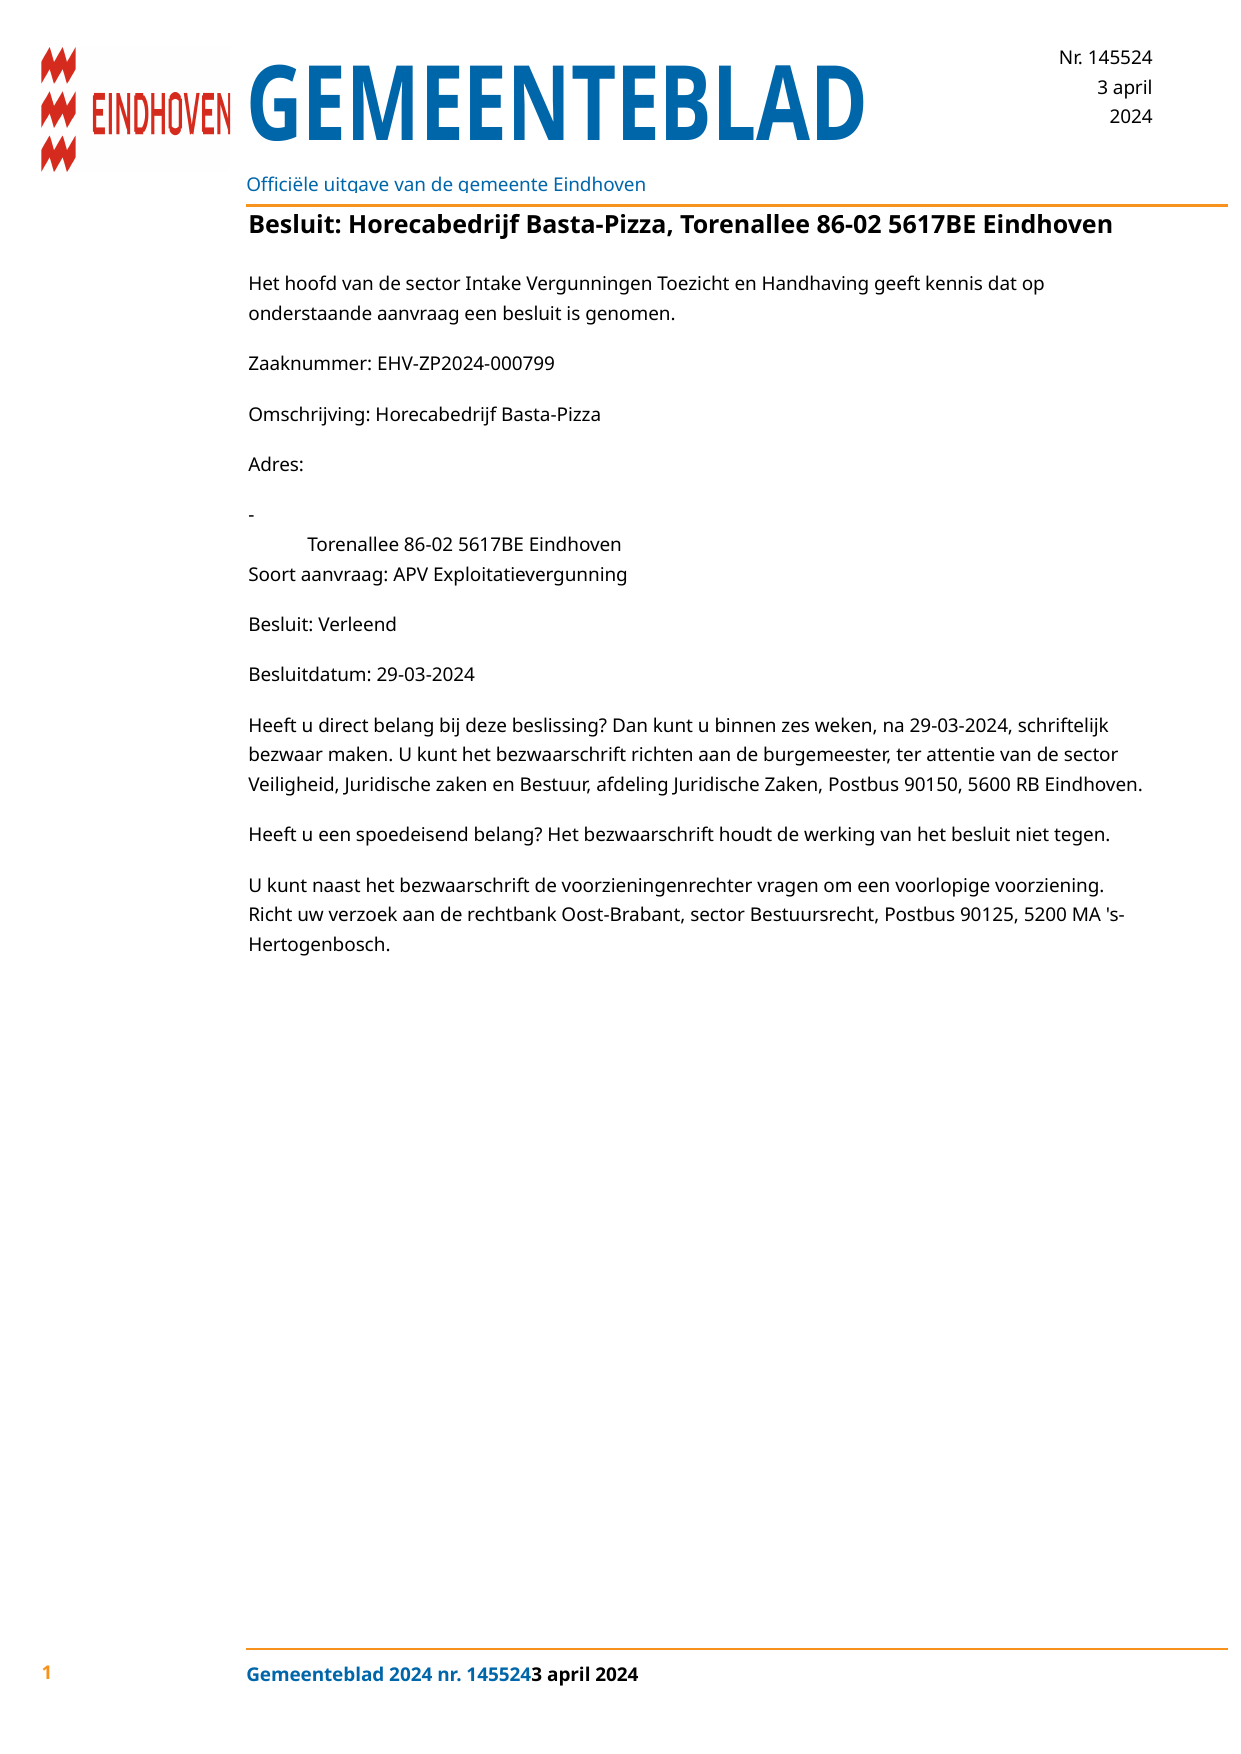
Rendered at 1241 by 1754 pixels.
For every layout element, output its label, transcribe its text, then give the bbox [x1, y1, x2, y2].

text Besluit: Horecabedrijf Basta-Pizza, Torenallee 86-02 5617BE Eindhoven [248, 207, 1152, 241]
text Adres: [248, 451, 1152, 477]
text Besluit: Verleend [248, 611, 1152, 637]
text Zaaknummer: EHV-ZP2024-000799 [248, 350, 1152, 376]
text Heeft u direct belang bij deze beslissing? Dan kunt u binnen zes weken, na 29-03-2024, schriftelijk bezwaar maken. U kunt het bezwaarschrift richten aan de burgemeester, ter attentie van de sector Veiligheid, Juridische zaken en Bestuur, afdeling Juridische Zaken, Postbus 90150, 5600 RB Eindhoven. [248, 712, 1152, 797]
text Het hoofd van de sector Intake Vergunningen Toezicht en Handhaving geeft kennis dat op onderstaande aanvraag een besluit is genomen. [248, 270, 1152, 326]
text Omschrijving: Horecabedrijf Basta-Pizza [248, 401, 1152, 426]
list Torenallee 86-02 5617BE Eindhoven [248, 531, 1152, 557]
text Besluitdatum: 29-03-2024 [248, 662, 1152, 687]
text Heeft u een spoedeisend belang? Het bezwaarschrift houdt de werking van het besluit niet tegen. [248, 822, 1152, 847]
text U kunt naast het bezwaarschrift de voorzieningenrechter vragen om een voorlopige voorziening. Richt uw verzoek aan de rechtbank Oost-Brabant, sector Bestuursrecht, Postbus 90125, 5200 MA 's-Hertogenbosch. [248, 872, 1152, 957]
picture [41, 47, 231, 172]
text Soort aanvraag: APV Exploitatievergunning [248, 561, 1152, 586]
